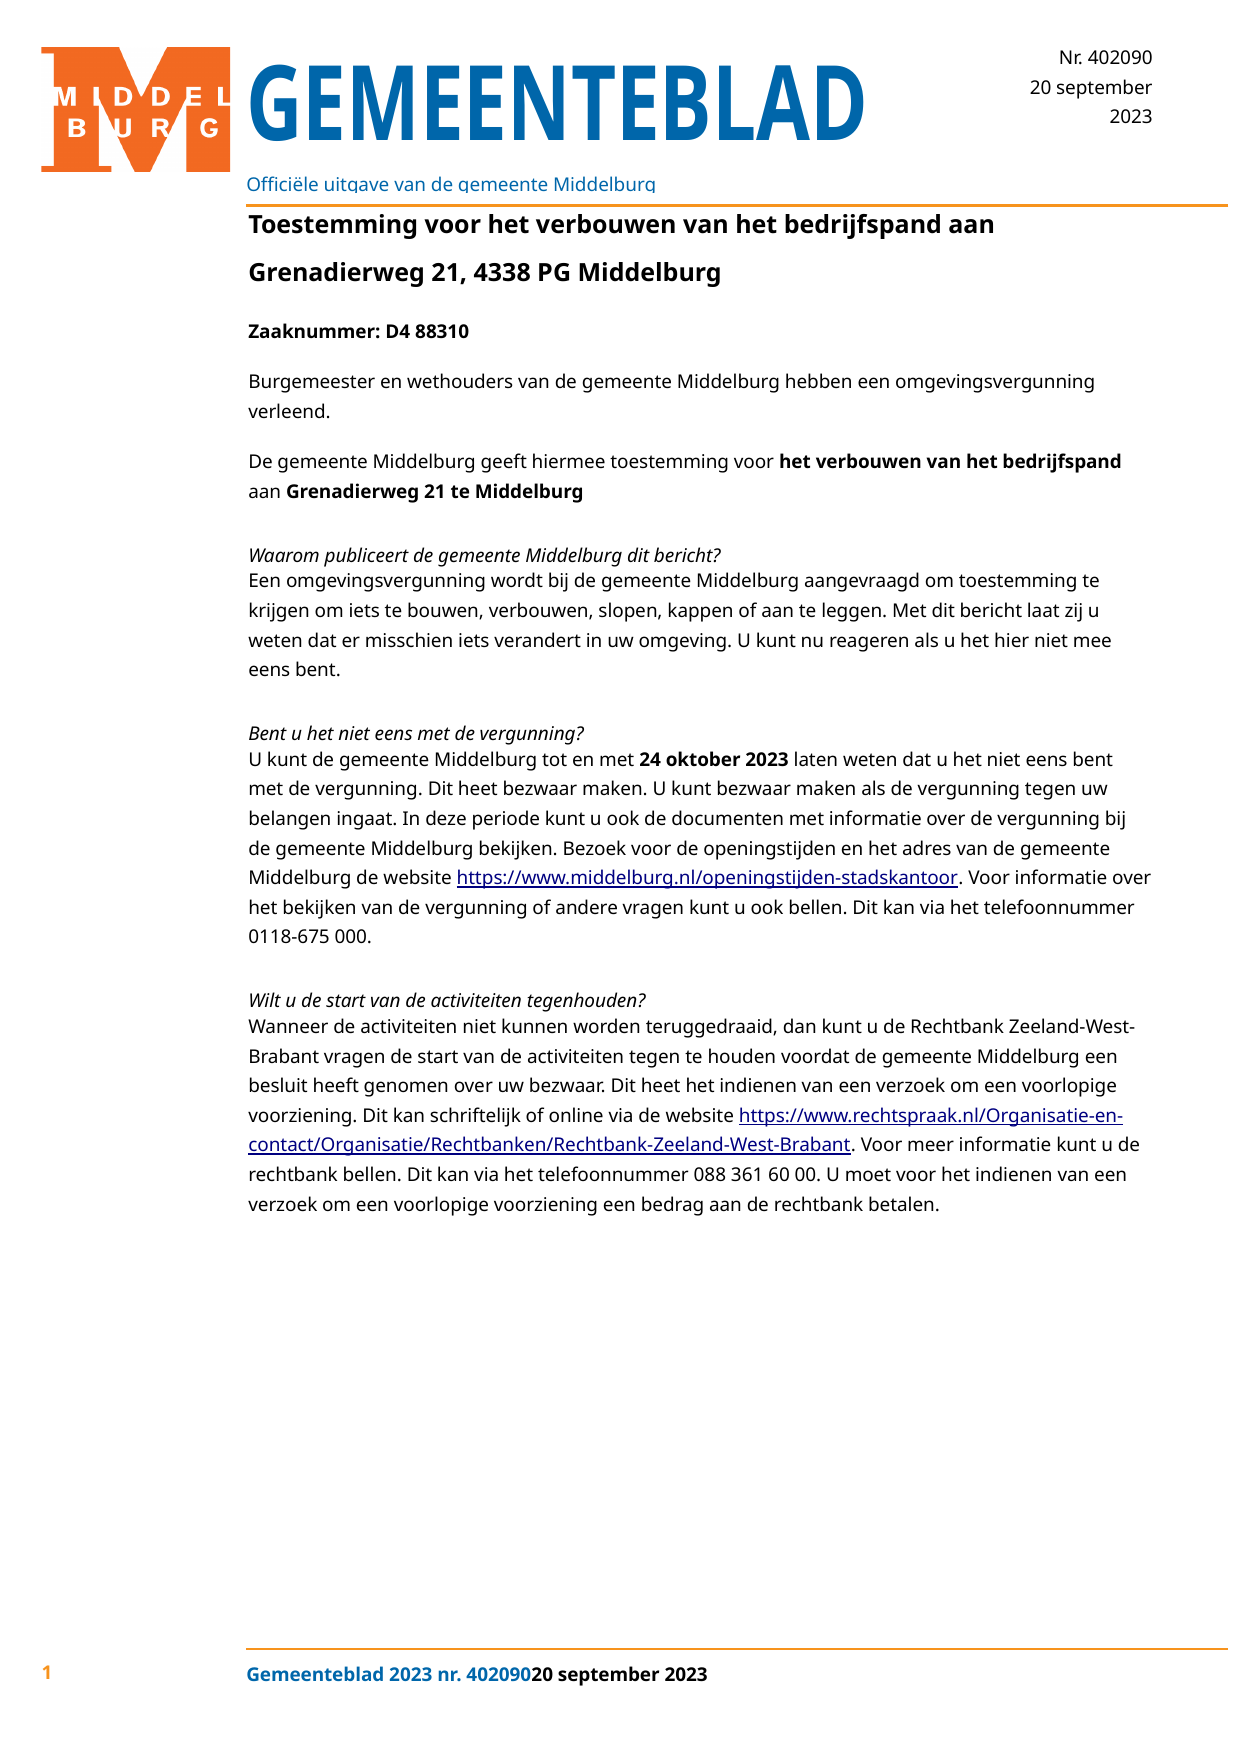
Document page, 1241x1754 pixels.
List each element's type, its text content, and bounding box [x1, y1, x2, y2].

text U kunt de gemeente Middelburg tot en met 24 oktober 2023 laten weten dat u het niet eens bent met de vergunning. Dit heet bezwaar maken. U kunt bezwaar maken als de vergunning tegen uw belangen ingaat. In deze periode kunt u ook de documenten met informatie over de vergunning bij de gemeente Middelburg bekijken. Bezoek voor de openingstijden en het adres van de gemeente Middelburg de website https://www.middelburg.nl/openingstijden-stadskantoor. Voor informatie over het bekijken van de vergunning of andere vragen kunt u ook bellen. Dit kan via het telefoonnummer 0118-675 000. [248, 746, 1152, 949]
text Wanneer de activiteiten niet kunnen worden teruggedraaid, dan kunt u de Rechtbank Zeeland-West-Brabant vragen de start van de activiteiten tegen te houden voordat de gemeente Middelburg een besluit heeft genomen over uw bezwaar. Dit heet het indienen van een verzoek om een voorlopige voorziening. Dit kan schriftelijk of online via de website https://www.rechtspraak.nl/Organisatie-en-contact/Organisatie/Rechtbanken/Rechtbank-Zeeland-West-Brabant. Voor meer informatie kunt u de rechtbank bellen. Dit kan via het telefoonnummer 088 361 60 00. U moet voor het indienen van een verzoek om een voorlopige voorziening een bedrag aan de rechtbank betalen. [248, 1013, 1152, 1216]
text Zaaknummer: D4 88310 [248, 318, 1152, 344]
text Een omgevingsvergunning wordt bij de gemeente Middelburg aangevraagd om toestemming te krijgen om iets te bouwen, verbouwen, slopen, kappen of aan te leggen. Met dit bericht laat zij u weten dat er misschien iets verandert in uw omgeving. U kunt nu reageren als u het hier niet mee eens bent. [248, 568, 1152, 682]
text De gemeente Middelburg geeft hiermee toestemming voor het verbouwen van het bedrijfspand aan Grenadierweg 21 te Middelburg [248, 448, 1152, 504]
text Toestemming voor het verbouwen van het bedrijfspand aan Grenadierweg 21, 4338 PG Middelburg [248, 207, 1152, 288]
text Bent u het niet eens met de vergunning? [248, 720, 1152, 746]
picture [41, 47, 231, 172]
text Burgemeester en wethouders van de gemeente Middelburg hebben een omgevingsvergunning verleend. [248, 368, 1152, 424]
text Waarom publiceert de gemeente Middelburg dit bericht? [248, 542, 1152, 568]
text Wilt u de start van de activiteiten tegenhouden? [248, 987, 1152, 1013]
